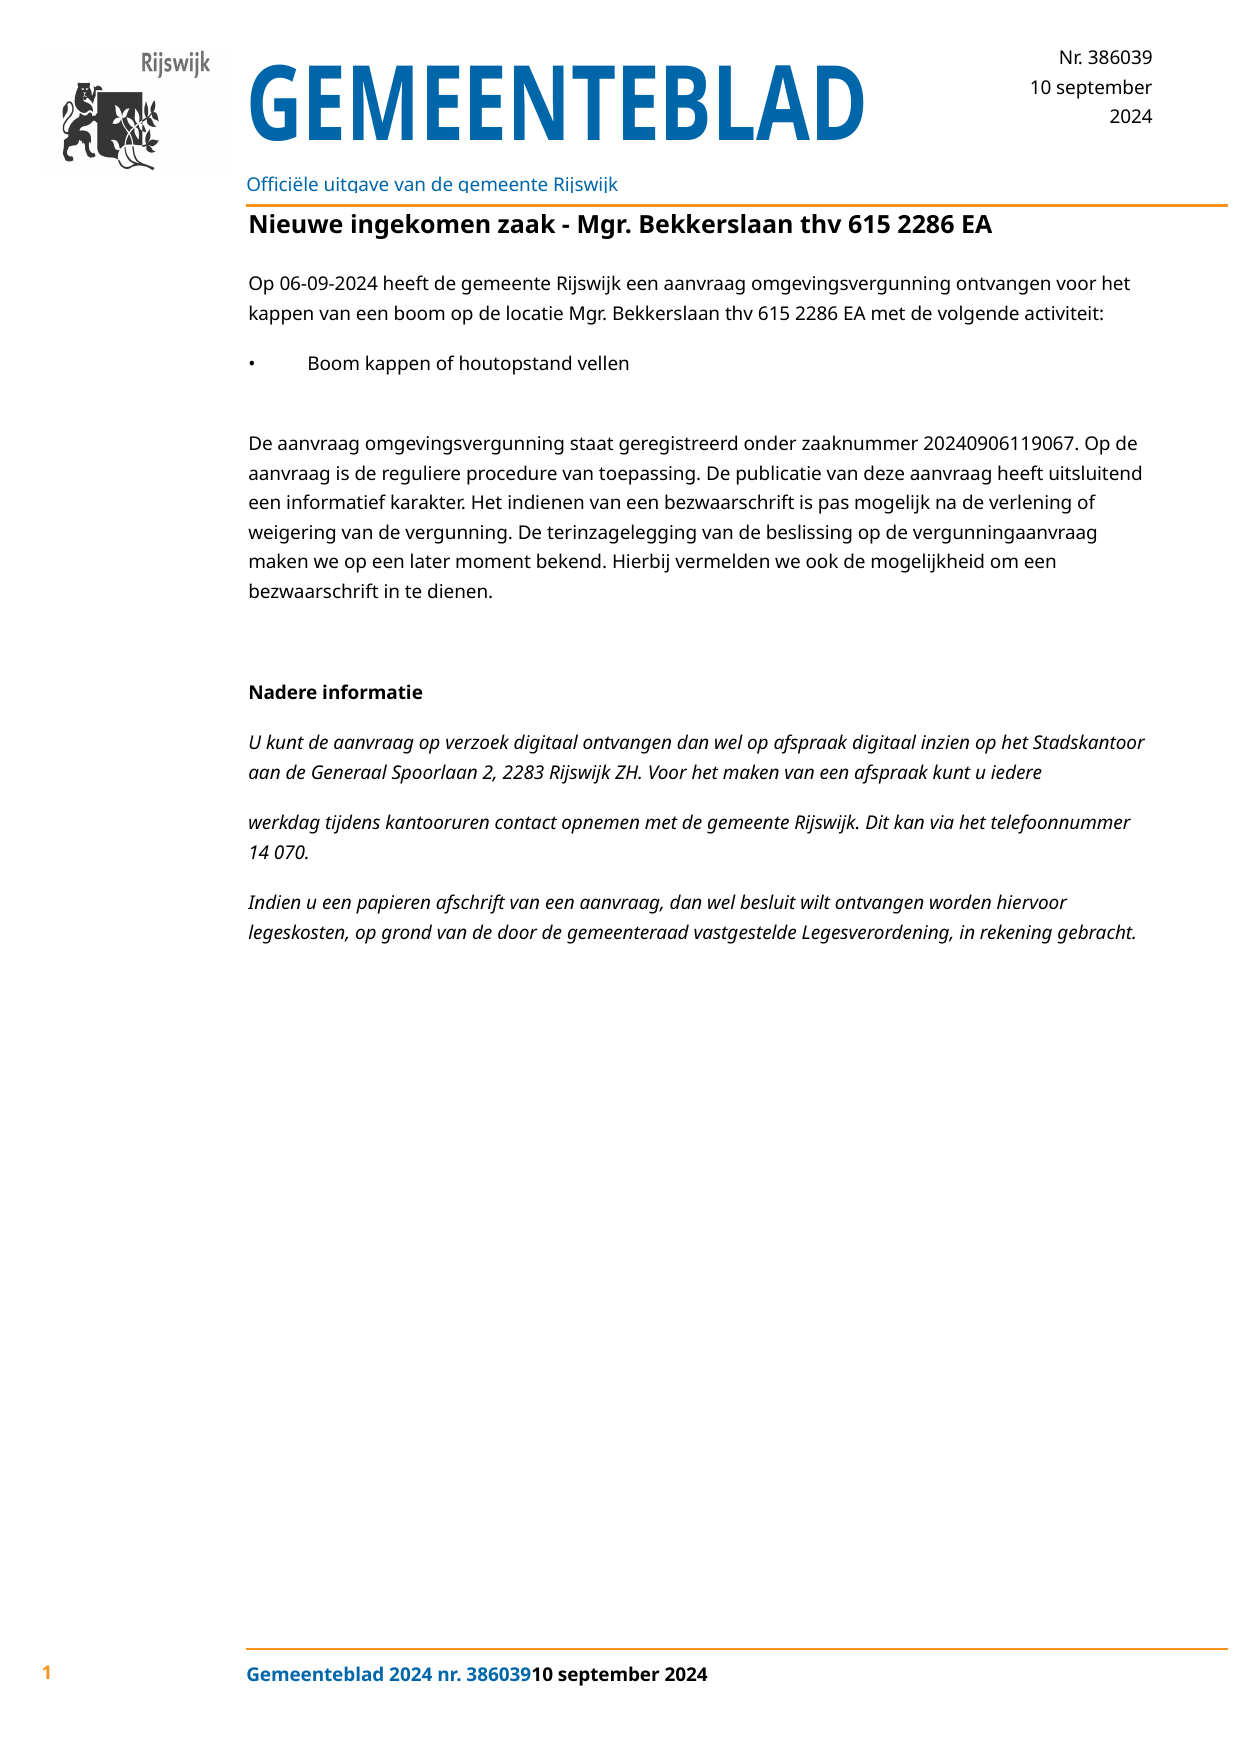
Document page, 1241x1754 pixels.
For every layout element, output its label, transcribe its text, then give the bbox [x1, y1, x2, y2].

text U kunt de aanvraag op verzoek digitaal ontvangen dan wel op afspraak digitaal inzien op het Stadskantoor aan de Generaal Spoorlaan 2, 2283 Rijswijk ZH. Voor het maken van een afspraak kunt u iedere [248, 729, 1152, 785]
text werkdag tijdens kantooruren contact opnemen met de gemeente Rijswijk. Dit kan via het telefoonnummer 14 070. [248, 809, 1152, 865]
text Indien u een papieren afschrift van een aanvraag, dan wel besluit wilt ontvangen worden hiervoor legeskosten, op grond van de door de gemeenteraad vastgestelde Legesverordening, in rekening gebracht. [248, 889, 1152, 945]
text De aanvraag omgevingsvergunning staat geregistreerd onder zaaknummer 20240906119067. Op de aanvraag is de reguliere procedure van toepassing. De publicatie van deze aanvraag heeft uitsluitend een informatief karakter. Het indienen van een bezwaarschrift is pas mogelijk na de verlening of weigering van de vergunning. De terinzagelegging van de beslissing op de vergunningaanvraag maken we op een later moment bekend. Hierbij vermelden we ook de mogelijkheid om een bezwaarschrift in te dienen. [248, 430, 1152, 604]
text Op 06-09-2024 heeft de gemeente Rijswijk een aanvraag omgevingsvergunning ontvangen voor het kappen van een boom op de locatie Mgr. Bekkerslaan thv 615 2286 EA met de volgende activiteit: [248, 270, 1152, 326]
list Boom kappen of houtopstand vellen [248, 350, 1152, 376]
text Nieuwe ingekomen zaak - Mgr. Bekkerslaan thv 615 2286 EA [248, 207, 1152, 241]
text Nadere informatie [248, 679, 1152, 705]
picture [41, 47, 231, 172]
